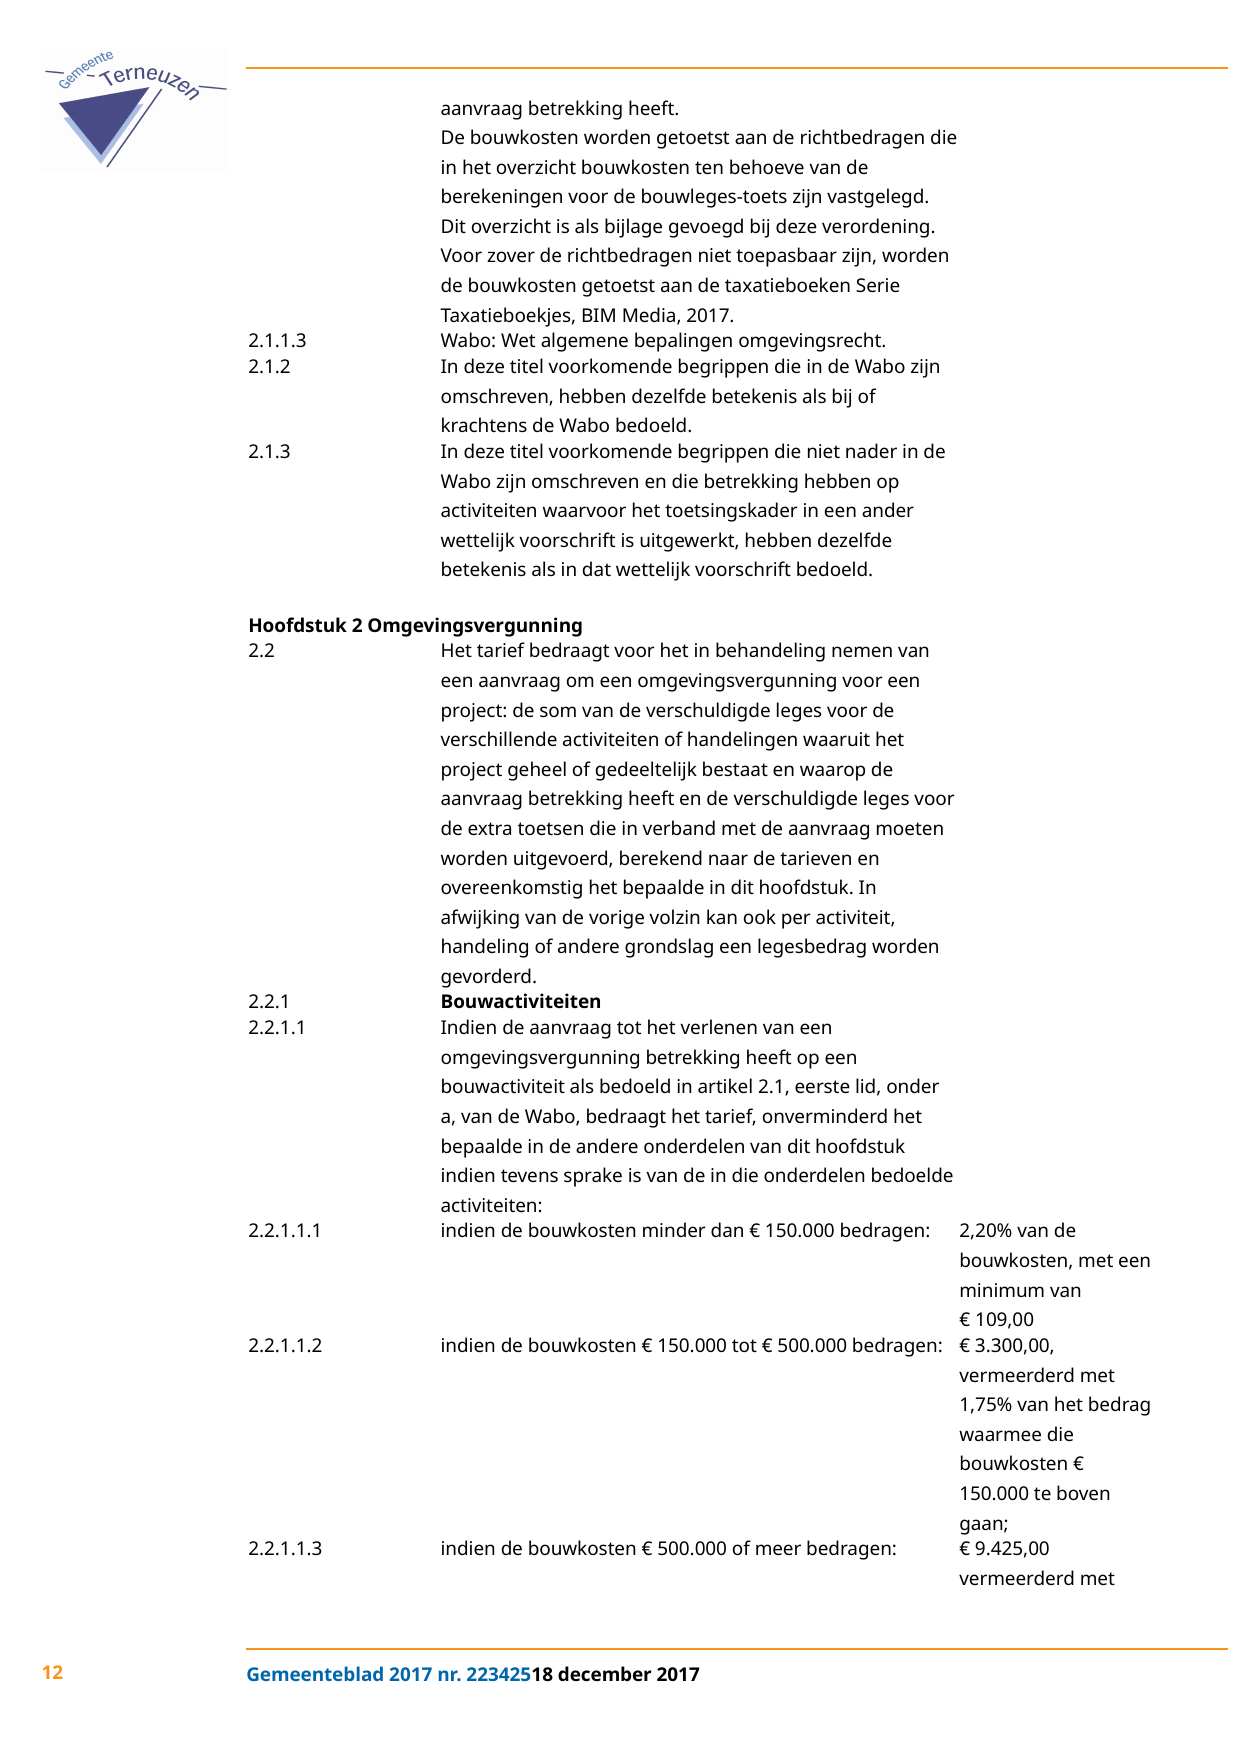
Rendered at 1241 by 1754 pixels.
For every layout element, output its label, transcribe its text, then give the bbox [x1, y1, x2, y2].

table_cell [959, 1015, 1152, 1218]
table_cell 2.2.1.1.3 [248, 1535, 440, 1591]
table_cell 2.2.1 [248, 989, 440, 1014]
table_cell 2.2.1.1.1 [248, 1218, 440, 1332]
table_cell [959, 328, 1152, 353]
table_cell [959, 438, 1152, 582]
table_cell 2.1.3 [248, 438, 440, 582]
table_cell Hoofdstuk 2 Omgevingsvergunning [248, 582, 1152, 638]
table_cell aanvraag betrekking heeft. De bouwkosten worden getoetst aan de richtbedragen die in het overzicht bouwkosten ten behoeve van de berekeningen voor de bouwleges-toets zijn vastgelegd. Dit overzicht is als bijlage gevoegd bij deze verordening. Voor zover de richtbedragen niet toepasbaar zijn, worden de bouwkosten getoetst aan de taxatieboeken Serie Taxatieboekjes, BIM Media, 2017. [440, 95, 959, 328]
picture [41, 47, 231, 172]
table_cell [959, 353, 1152, 438]
table_cell 2.2.1.1.2 [248, 1332, 440, 1535]
table_cell 2.1.1.3 [248, 328, 440, 353]
table_cell In deze titel voorkomende begrippen die in de Wabo zijn omschreven, hebben dezelfde betekenis als bij of krachtens de Wabo bedoeld. [440, 353, 959, 438]
table_cell Indien de aanvraag tot het verlenen van een omgevingsvergunning betrekking heeft op een bouwactiviteit als bedoeld in artikel 2.1, eerste lid, onder a, van de Wabo, bedraagt het tarief, onverminderd het bepaalde in de andere onderdelen van dit hoofdstuk indien tevens sprake is van de in die onderdelen bedoelde activiteiten: [440, 1015, 959, 1218]
table_cell 2.2.1.1 [248, 1015, 440, 1218]
table_cell € 3.300,00, vermeerderd met 1,75% van het bedrag waarmee die bouwkosten € 150.000 te boven gaan; [959, 1332, 1152, 1535]
table_cell [959, 638, 1152, 989]
table_cell Bouwactiviteiten [440, 989, 959, 1014]
table_cell 2.2 [248, 638, 440, 989]
table_cell 2.1.2 [248, 353, 440, 438]
table_cell Wabo: Wet algemene bepalingen omgevingsrecht. [440, 328, 959, 353]
table_cell [248, 95, 440, 328]
table_cell [959, 989, 1152, 1014]
table_cell € 9.425,00 vermeerderd met [959, 1535, 1152, 1591]
table_cell indien de bouwkosten € 500.000 of meer bedragen: [440, 1535, 959, 1591]
table_cell Het tarief bedraagt voor het in behandeling nemen van een aanvraag om een omgevingsvergunning voor een project: de som van de verschuldigde leges voor de verschillende activiteiten of handelingen waaruit het project geheel of gedeeltelijk bestaat en waarop de aanvraag betrekking heeft en de verschuldigde leges voor de extra toetsen die in verband met de aanvraag moeten worden uitgevoerd, berekend naar de tarieven en overeenkomstig het bepaalde in dit hoofdstuk. In afwijking van de vorige volzin kan ook per activiteit, handeling of andere grondslag een legesbedrag worden gevorderd. [440, 638, 959, 989]
table_cell indien de bouwkosten € 150.000 tot € 500.000 bedragen: [440, 1332, 959, 1535]
table_cell [959, 95, 1152, 328]
table_cell In deze titel voorkomende begrippen die niet nader in de Wabo zijn omschreven en die betrekking hebben op activiteiten waarvoor het toetsingskader in een ander wettelijk voorschrift is uitgewerkt, hebben dezelfde betekenis als in dat wettelijk voorschrift bedoeld. [440, 438, 959, 582]
table_cell indien de bouwkosten minder dan € 150.000 bedragen: [440, 1218, 959, 1332]
table_cell 2,20% van de bouwkosten, met een minimum van € 109,00 [959, 1218, 1152, 1332]
